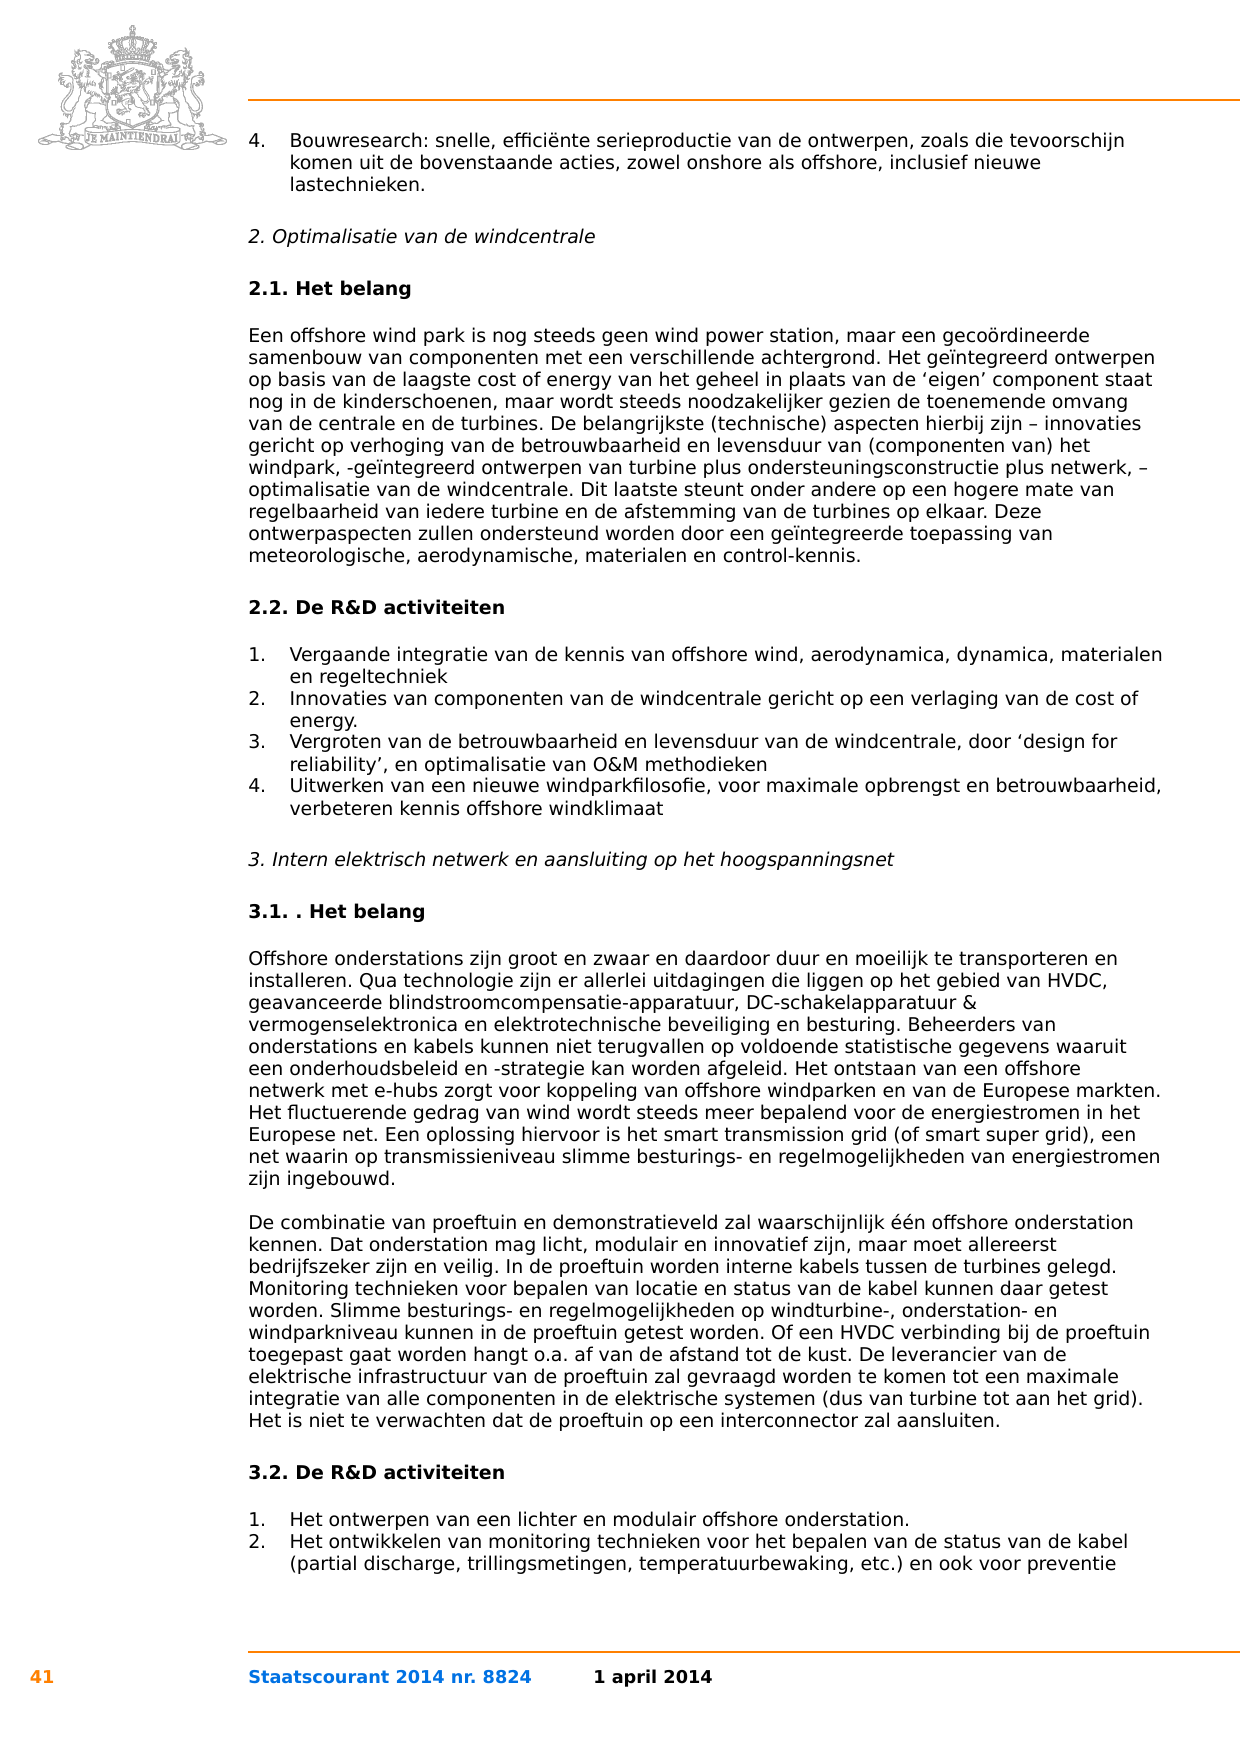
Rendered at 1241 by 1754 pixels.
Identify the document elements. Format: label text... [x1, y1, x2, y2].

subtitle 2. Optimalisatie van de windcentrale [248, 226, 1163, 248]
text 4. Uitwerken van een nieuwe windparkfilosofie, voor maximale opbrengst en betrouwbaarheid, verbeteren kennis offshore windklimaat [248, 775, 1163, 819]
subtitle 2.1. Het belang [248, 278, 1163, 300]
text 4. Bouwresearch: snelle, efficiënte serieproductie van de ontwerpen, zoals die tevoorschijn komen uit de bovenstaande acties, zowel onshore als offshore, inclusief nieuwe lastechnieken. [248, 130, 1163, 196]
subtitle 3. Intern elektrisch netwerk en aansluiting op het hoogspanningsnet [248, 849, 1163, 871]
picture [38, 25, 227, 150]
subtitle 3.1. . Het belang [248, 901, 1163, 923]
text Een offshore wind park is nog steeds geen wind power station, maar een gecoördineerde samenbouw van componenten met een verschillende achtergrond. Het geïntegreerd ontwerpen op basis van de laagste cost of energy van het geheel in plaats van de ‘eigen’ component staat nog in de kinderschoenen, maar wordt steeds noodzakelijker gezien de toenemende omvang van de centrale en de turbines. De belangrijkste (technische) aspecten hierbij zijn – innovaties gericht op verhoging van de betrouwbaarheid en levensduur van (componenten van) het windpark, -geïntegreerd ontwerpen van turbine plus ondersteuningsconstructie plus netwerk, – optimalisatie van de windcentrale. Dit laatste steunt onder andere op een hogere mate van regelbaarheid van iedere turbine en de afstemming van de turbines op elkaar. Deze ontwerpaspecten zullen ondersteund worden door een geïntegreerde toepassing van meteorologische, aerodynamische, materialen en control-kennis. [248, 325, 1163, 567]
text 1. Het ontwerpen van een lichter en modulair offshore onderstation. [248, 1509, 1163, 1531]
text 1. Vergaande integratie van de kennis van offshore wind, aerodynamica, dynamica, materialen en regeltechniek [248, 643, 1163, 687]
subtitle 3.2. De R&D activiteiten [248, 1462, 1163, 1484]
subtitle 2.2. De R&D activiteiten [248, 597, 1163, 618]
text 2. Innovaties van componenten van de windcentrale gericht op een verlaging van de cost of energy. [248, 687, 1163, 731]
text De combinatie van proeftuin en demonstratieveld zal waarschijnlijk één offshore onderstation kennen. Dat onderstation mag licht, modulair en innovatief zijn, maar moet allereerst bedrijfszeker zijn en veilig. In de proeftuin worden interne kabels tussen de turbines gelegd. Monitoring technieken voor bepalen van locatie en status van de kabel kunnen daar getest worden. Slimme besturings- en regelmogelijkheden op windturbine-, onderstation- en windparkniveau kunnen in de proeftuin getest worden. Of een HVDC verbinding bij de proeftuin toegepast gaat worden hangt o.a. af van de afstand tot de kust. De leverancier van de elektrische infrastructuur van de proeftuin zal gevraagd worden te komen tot een maximale integratie van alle componenten in de elektrische systemen (dus van turbine tot aan het grid). Het is niet te verwachten dat de proeftuin op een interconnector zal aansluiten. [248, 1212, 1163, 1432]
text Offshore onderstations zijn groot en zwaar en daardoor duur en moeilijk te transporteren en installeren. Qua technologie zijn er allerlei uitdagingen die liggen op het gebied van HVDC, geavanceerde blindstroomcompensatie-apparatuur, DC-schakelapparatuur & vermogenselektronica en elektrotechnische beveiliging en besturing. Beheerders van onderstations en kabels kunnen niet terugvallen op voldoende statistische gegevens waaruit een onderhoudsbeleid en -strategie kan worden afgeleid. Het ontstaan van een offshore netwerk met e-hubs zorgt voor koppeling van offshore windparken en van de Europese markten. Het fluctuerende gedrag van wind wordt steeds meer bepalend voor de energiestromen in het Europese net. Een oplossing hiervoor is het smart transmission grid (of smart super grid), een net waarin op transmissieniveau slimme besturings- en regelmogelijkheden van energiestromen zijn ingebouwd. [248, 948, 1163, 1190]
text 3. Vergroten van de betrouwbaarheid en levensduur van de windcentrale, door ‘design for reliability’, en optimalisatie van O&M methodieken [248, 731, 1163, 775]
text 2. Het ontwikkelen van monitoring technieken voor het bepalen van de status van de kabel (partial discharge, trillingsmetingen, temperatuurbewaking, etc.) en ook voor preventie [248, 1531, 1163, 1575]
